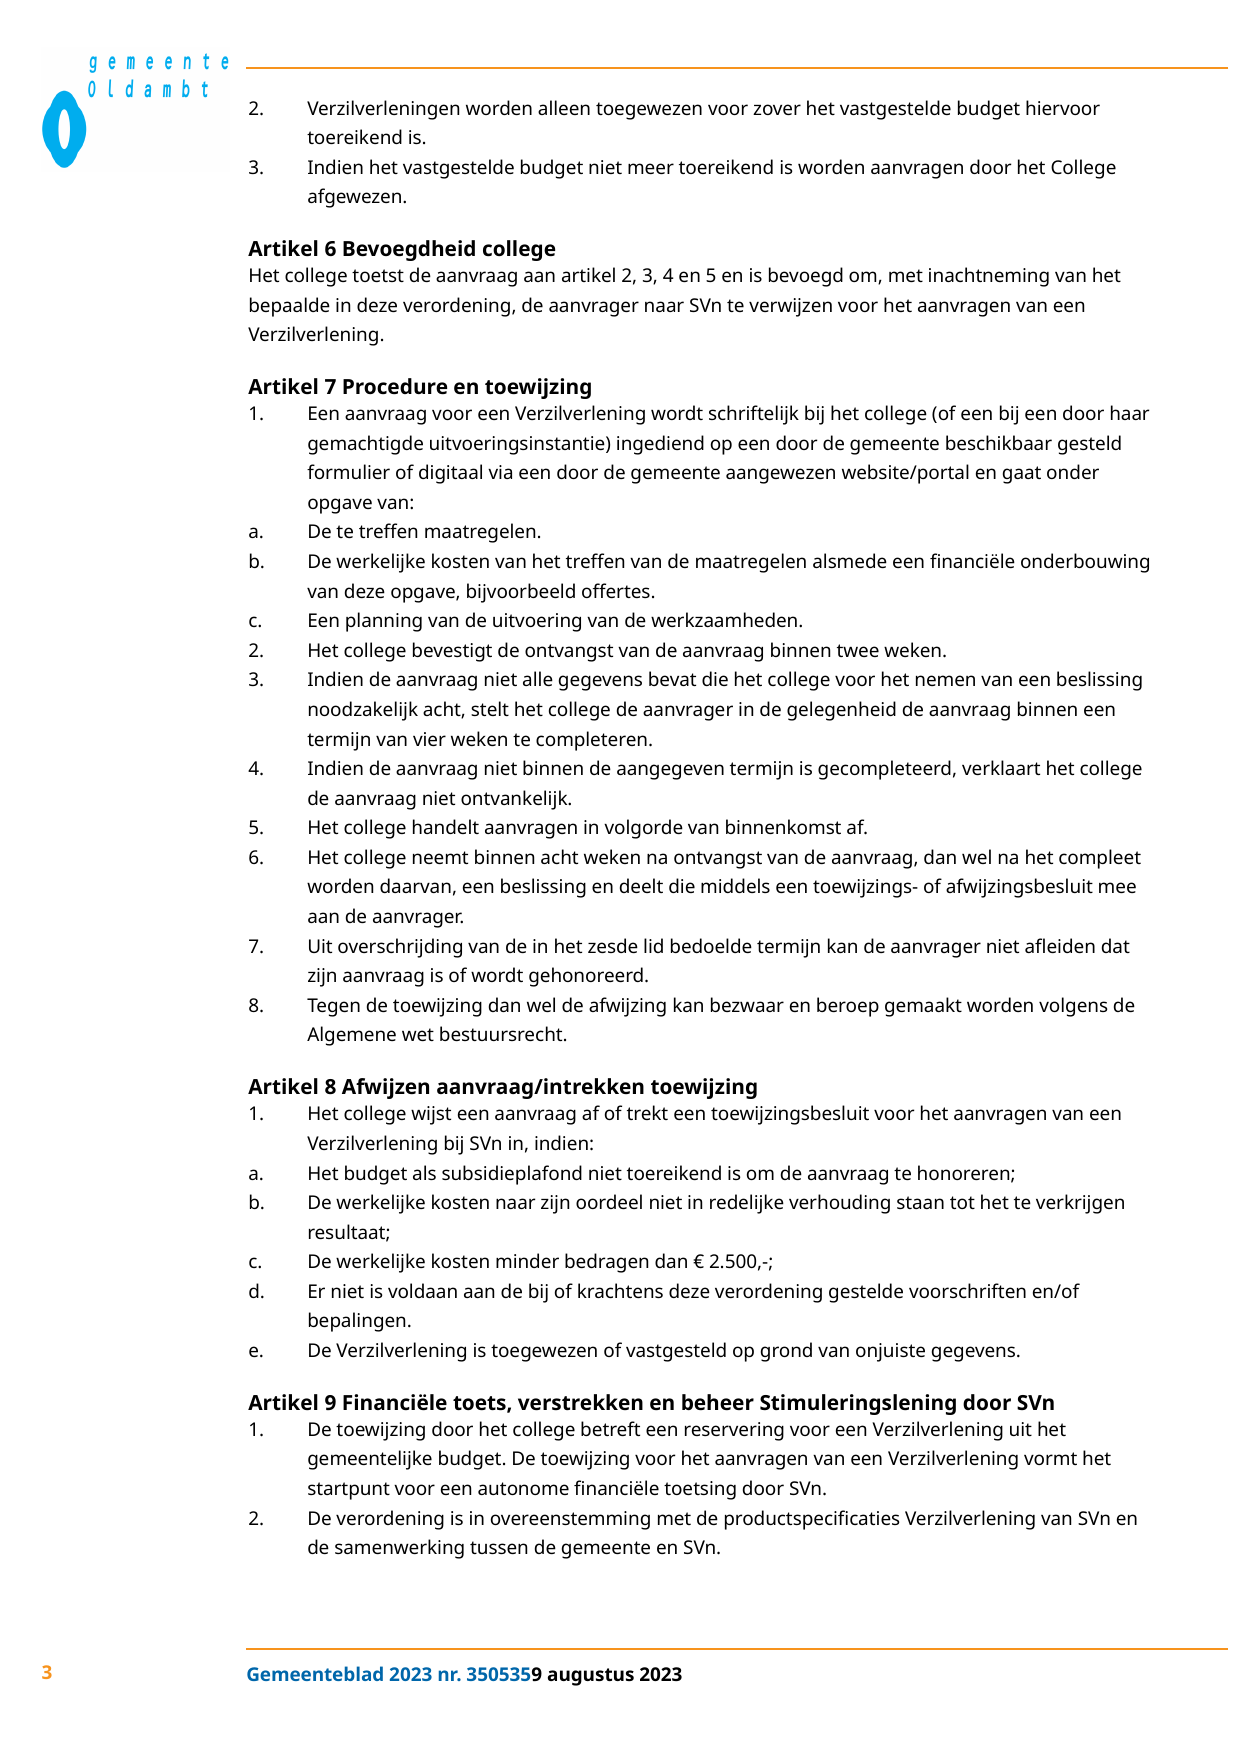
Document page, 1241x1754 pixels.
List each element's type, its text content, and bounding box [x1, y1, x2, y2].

list De te treffen maatregelen. [248, 519, 1152, 544]
list De werkelijke kosten naar zijn oordeel niet in redelijke verhouding staan tot het te verkrijgen resultaat; [248, 1189, 1152, 1244]
list Het college handelt aanvragen in volgorde van binnenkomst af. [248, 814, 1152, 840]
list Het college neemt binnen acht weken na ontvangst van de aanvraag, dan wel na het compleet worden daarvan, een beslissing en deelt die middels een toewijzings- of afwijzingsbesluit mee aan de aanvrager. [248, 844, 1152, 929]
list De verordening is in overeenstemming met de productspecificaties Verzilverlening van SVn en de samenwerking tussen de gemeente en SVn. [248, 1505, 1152, 1560]
list Er niet is voldaan aan de bij of krachtens deze verordening gestelde voorschriften en/of bepalingen. [248, 1278, 1152, 1333]
list Indien het vastgestelde budget niet meer toereikend is worden aanvragen door het College afgewezen. [248, 154, 1152, 209]
picture [41, 47, 231, 172]
list De Verzilverlening is toegewezen of vastgesteld op grond van onjuiste gegevens. [248, 1337, 1152, 1363]
list Indien de aanvraag niet binnen de aangegeven termijn is gecompleteerd, verklaart het college de aanvraag niet ontvankelijk. [248, 755, 1152, 811]
list Het college wijst een aanvraag af of trekt een toewijzingsbesluit voor het aanvragen van een Verzilverlening bij SVn in, indien: [248, 1101, 1152, 1156]
text Artikel 8 Afwijzen aanvraag/intrekken toewijzing [248, 1072, 1152, 1101]
list Indien de aanvraag niet alle gegevens bevat die het college voor het nemen van een beslissing noodzakelijk acht, stelt het college de aanvrager in de gelegenheid de aanvraag binnen een termijn van vier weken te completeren. [248, 667, 1152, 752]
list Het college bevestigt de ontvangst van de aanvraag binnen twee weken. [248, 637, 1152, 663]
list Een planning van de uitvoering van de werkzaamheden. [248, 607, 1152, 633]
text Artikel 9 Financiële toets, verstrekken en beheer Stimuleringslening door SVn [248, 1388, 1152, 1416]
list Het budget als subsidieplafond niet toereikend is om de aanvraag te honoreren; [248, 1160, 1152, 1185]
list Uit overschrijding van de in het zesde lid bedoelde termijn kan de aanvrager niet afleiden dat zijn aanvraag is of wordt gehonoreerd. [248, 933, 1152, 988]
list De werkelijke kosten van het treffen van de maatregelen alsmede een financiële onderbouwing van deze opgave, bijvoorbeeld offertes. [248, 548, 1152, 604]
list Tegen de toewijzing dan wel de afwijzing kan bezwaar en beroep gemaakt worden volgens de Algemene wet bestuursrecht. [248, 992, 1152, 1047]
list Een aanvraag voor een Verzilverlening wordt schriftelijk bij het college (of een bij een door haar gemachtigde uitvoeringsinstantie) ingediend op een door de gemeente beschikbaar gesteld formulier of digitaal via een door de gemeente aangewezen website/portal en gaat onder opgave van: [248, 400, 1152, 515]
text Artikel 7 Procedure en toewijzing [248, 372, 1152, 400]
list De toewijzing door het college betreft een reservering voor een Verzilverlening uit het gemeentelijke budget. De toewijzing voor het aanvragen van een Verzilverlening vormt het startpunt voor een autonome financiële toetsing door SVn. [248, 1416, 1152, 1501]
list De werkelijke kosten minder bedragen dan € 2.500,-; [248, 1248, 1152, 1274]
text Het college toetst de aanvraag aan artikel 2, 3, 4 en 5 en is bevoegd om, met inachtneming van het bepaalde in deze verordening, de aanvrager naar SVn te verwijzen voor het aanvragen van een Verzilverlening. [248, 262, 1152, 347]
list Verzilverleningen worden alleen toegewezen voor zover het vastgestelde budget hiervoor toereikend is. [248, 95, 1152, 150]
text Artikel 6 Bevoegdheid college [248, 234, 1152, 262]
